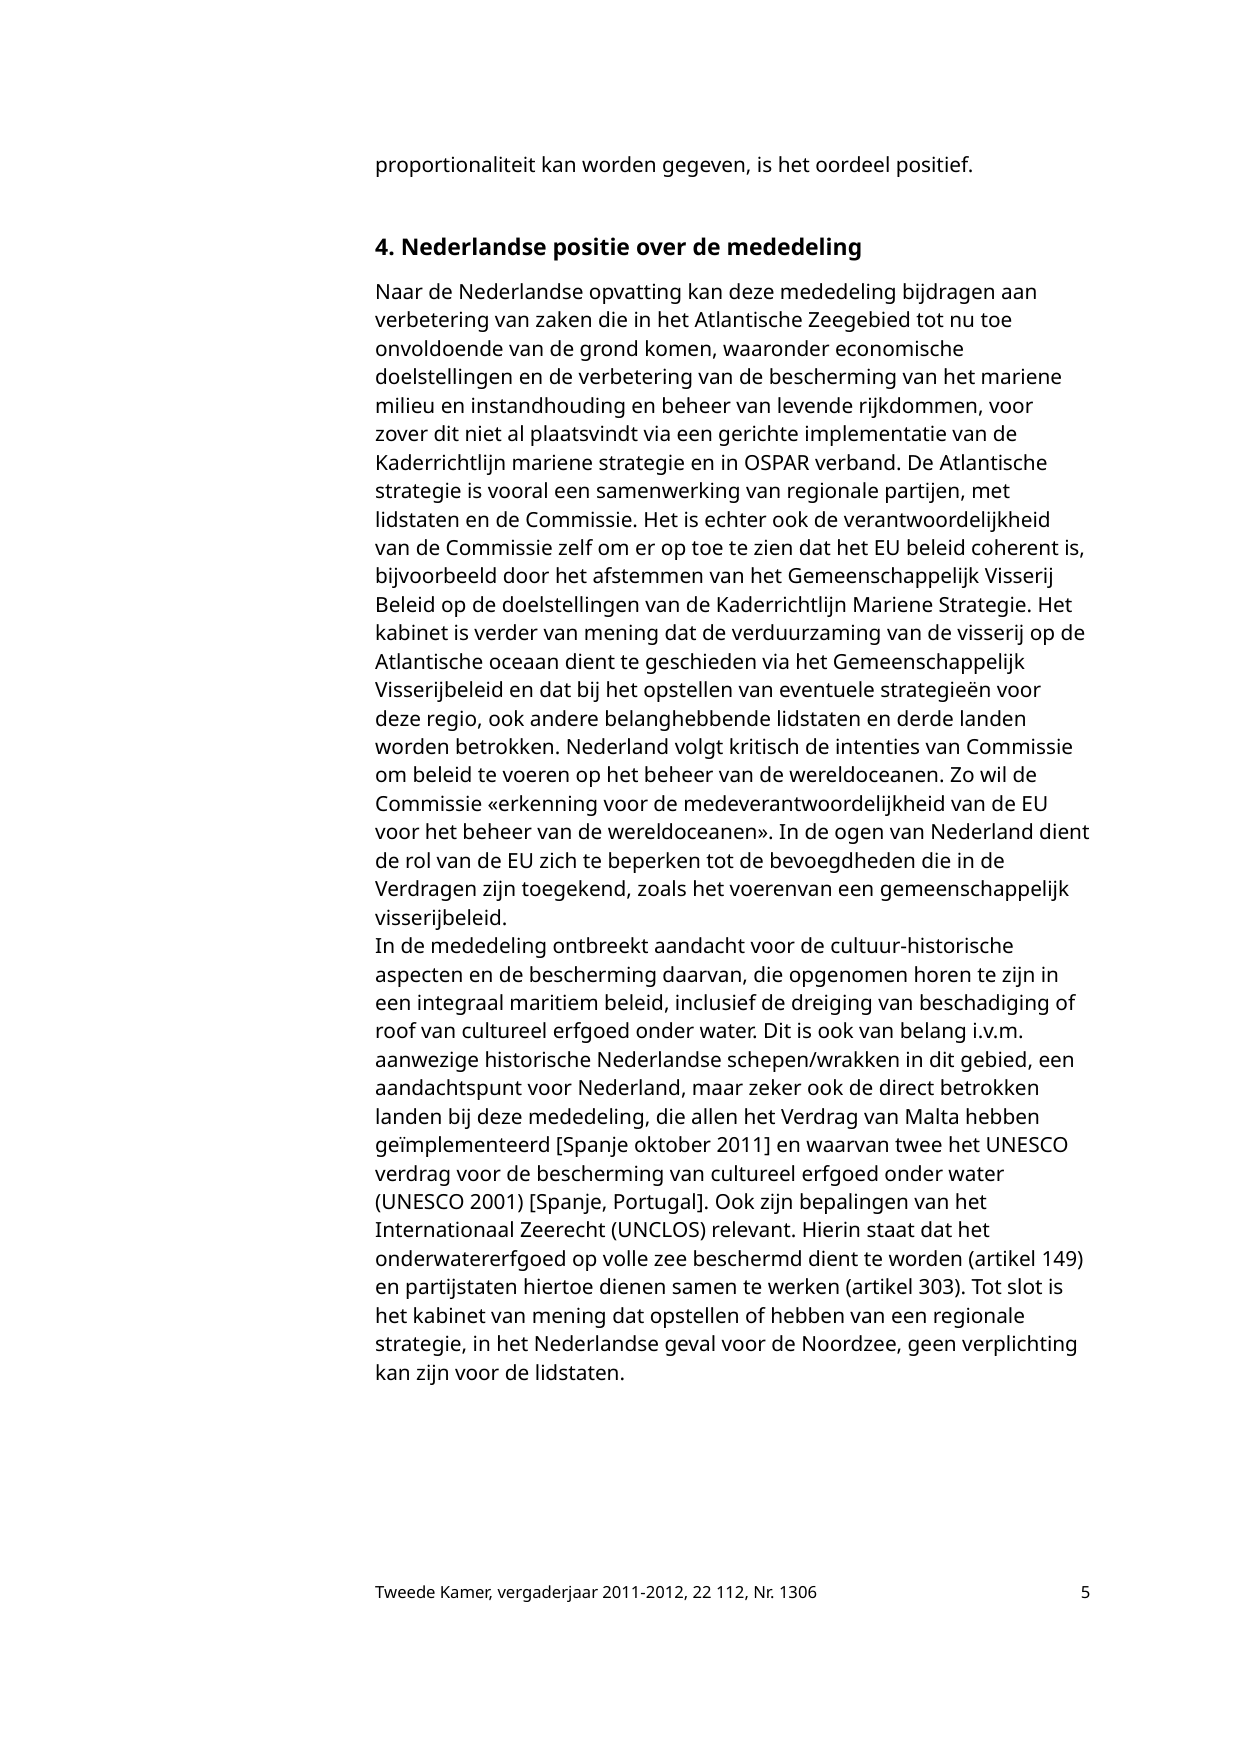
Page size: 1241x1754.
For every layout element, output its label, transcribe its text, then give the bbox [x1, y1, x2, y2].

text proportionaliteit kan worden gegeven, is het oordeel positief. [375, 150, 1090, 178]
text Naar de Nederlandse opvatting kan deze mededeling bijdragen aan verbetering van zaken die in het Atlantische Zeegebied tot nu toe onvoldoende van de grond komen, waaronder economische doelstellingen en de verbetering van de bescherming van het mariene milieu en instandhouding en beheer van levende rijkdommen, voor zover dit niet al plaatsvindt via een gerichte implementatie van de Kaderrichtlijn mariene strategie en in OSPAR verband. De Atlantische strategie is vooral een samenwerking van regionale partijen, met lidstaten en de Commissie. Het is echter ook de verantwoordelijkheid van de Commissie zelf om er op toe te zien dat het EU beleid coherent is, bijvoorbeeld door het afstemmen van het Gemeenschappelijk Visserij Beleid op de doelstellingen van de Kaderrichtlijn Mariene Strategie. Het kabinet is verder van mening dat de verduurzaming van de visserij op de Atlantische oceaan dient te geschieden via het Gemeenschappelijk Visserijbeleid en dat bij het opstellen van eventuele strategieën voor deze regio, ook andere belanghebbende lidstaten en derde landen worden betrokken. Nederland volgt kritisch de intenties van Commissie om beleid te voeren op het beheer van de wereldoceanen. Zo wil de Commissie «erkenning voor de medeverantwoordelijkheid van de EU voor het beheer van de wereldoceanen». In de ogen van Nederland dient de rol van de EU zich te beperken tot de bevoegdheden die in de Verdragen zijn toegekend, zoals het voerenvan een gemeenschappelijk visserijbeleid. [375, 277, 1090, 931]
text In de mededeling ontbreekt aandacht voor de cultuur-historische aspecten en de bescherming daarvan, die opgenomen horen te zijn in een integraal maritiem beleid, inclusief de dreiging van beschadiging of roof van cultureel erfgoed onder water. Dit is ook van belang i.v.m. aanwezige historische Nederlandse schepen/wrakken in dit gebied, een aandachtspunt voor Nederland, maar zeker ook de direct betrokken landen bij deze mededeling, die allen het Verdrag van Malta hebben geïmplementeerd [Spanje oktober 2011] en waarvan twee het UNESCO verdrag voor de bescherming van cultureel erfgoed onder water (UNESCO 2001) [Spanje, Portugal]. Ook zijn bepalingen van het Internationaal Zeerecht (UNCLOS) relevant. Hierin staat dat het onderwatererfgoed op volle zee beschermd dient te worden (artikel 149) en partijstaten hiertoe dienen samen te werken (artikel 303). Tot slot is het kabinet van mening dat opstellen of hebben van een regionale strategie, in het Nederlandse geval voor de Noordzee, geen verplichting kan zijn voor de lidstaten. [375, 931, 1090, 1386]
subtitle 4. Nederlandse positie over de mededeling [375, 231, 1090, 262]
